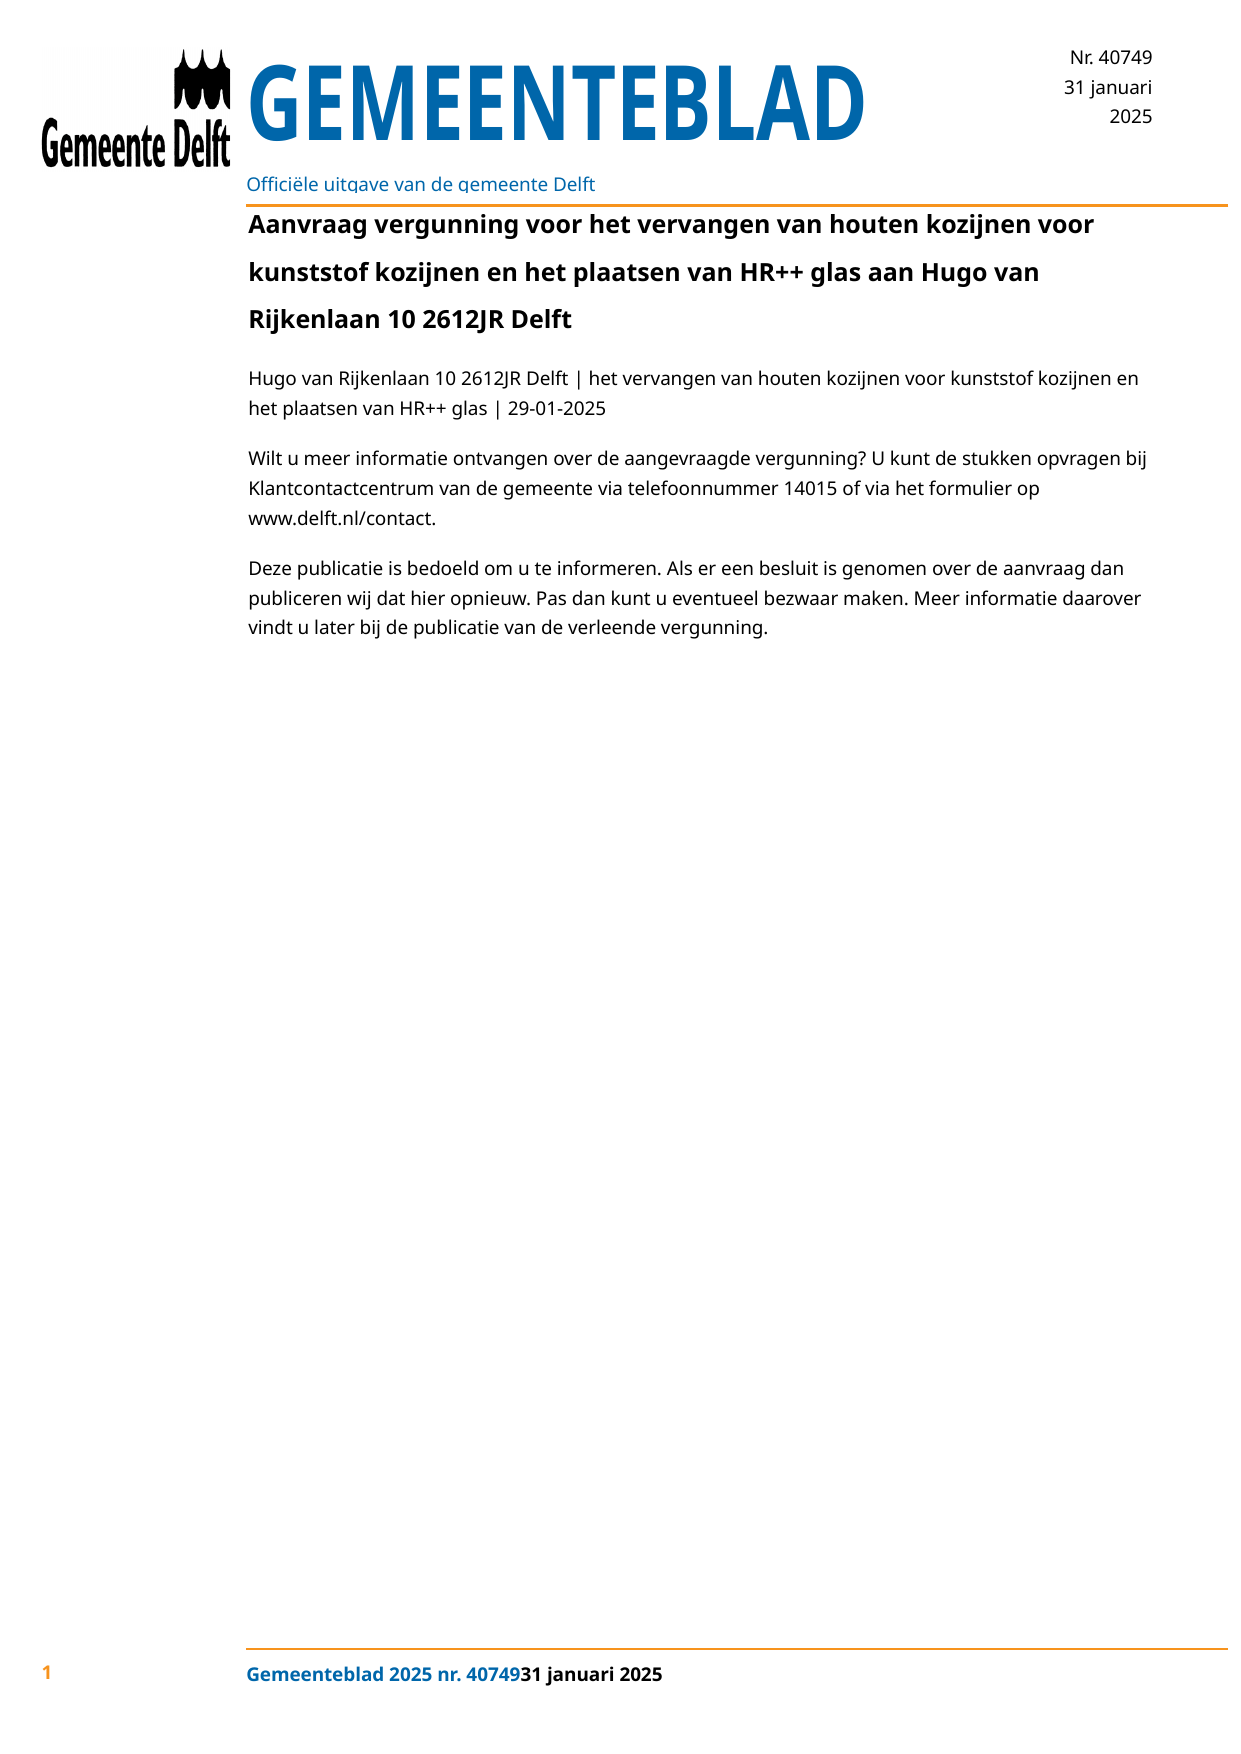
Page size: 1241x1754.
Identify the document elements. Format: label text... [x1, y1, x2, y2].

text Hugo van Rijkenlaan 10 2612JR Delft | het vervangen van houten kozijnen voor kunststof kozijnen en het plaatsen van HR++ glas | 29-01-2025 [248, 366, 1152, 421]
text Aanvraag vergunning voor het vervangen van houten kozijnen voor kunststof kozijnen en het plaatsen van HR++ glas aan Hugo van Rijkenlaan 10 2612JR Delft [248, 207, 1152, 336]
text Deze publicatie is bedoeld om u te informeren. Als er een besluit is genomen over de aanvraag dan publiceren wij dat hier opnieuw. Pas dan kunt u eventueel bezwaar maken. Meer informatie daarover vindt u later bij de publicatie van de verleende vergunning. [248, 555, 1152, 640]
text Wilt u meer informatie ontvangen over de aangevraagde vergunning? U kunt de stukken opvragen bij Klantcontactcentrum van de gemeente via telefoonnummer 14015 of via het formulier op www.delft.nl/contact. [248, 446, 1152, 530]
picture [41, 47, 231, 172]
